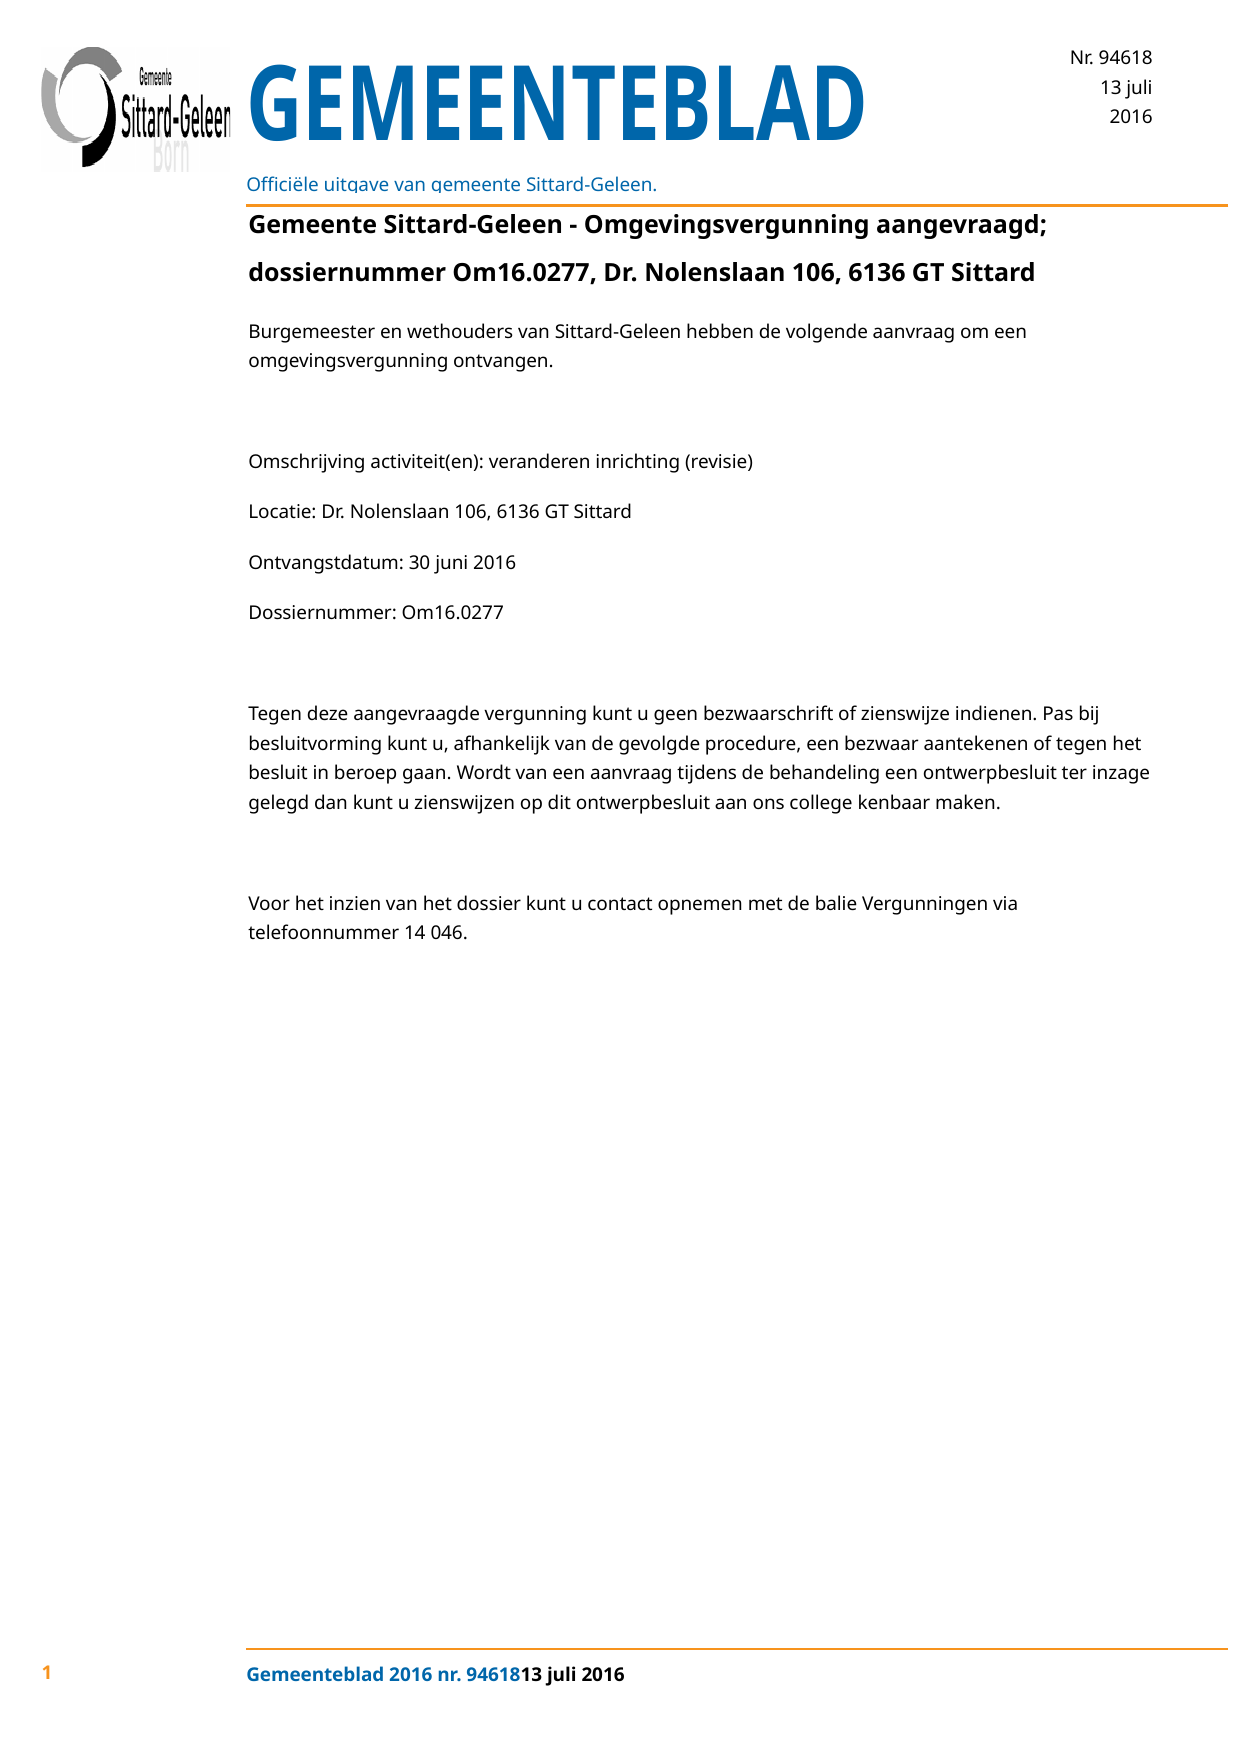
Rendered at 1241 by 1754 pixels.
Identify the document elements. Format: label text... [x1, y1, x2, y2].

text Dossiernummer: Om16.0277 [248, 599, 1152, 625]
text Ontvangstdatum: 30 juni 2016 [248, 549, 1152, 575]
picture [41, 47, 231, 172]
text Tegen deze aangevraagde vergunning kunt u geen bezwaarschrift of zienswijze indienen. Pas bij besluitvorming kunt u, afhankelijk van de gevolgde procedure, een bezwaar aantekenen of tegen het besluit in beroep gaan. Wordt van een aanvraag tijdens de behandeling een ontwerpbesluit ter inzage gelegd dan kunt u zienswijzen op dit ontwerpbesluit aan ons college kenbaar maken. [248, 700, 1152, 815]
text Omschrijving activiteit(en): veranderen inrichting (revisie) [248, 448, 1152, 474]
text Gemeente Sittard-Geleen - Omgevingsvergunning aangevraagd; dossiernummer Om16.0277, Dr. Nolenslaan 106, 6136 GT Sittard [248, 207, 1152, 288]
text Burgemeester en wethouders van Sittard-Geleen hebben de volgende aanvraag om een omgevingsvergunning ontvangen. [248, 318, 1152, 373]
text Voor het inzien van het dossier kunt u contact opnemen met de balie Vergunningen via telefoonnummer 14 046. [248, 890, 1152, 945]
text Locatie: Dr. Nolenslaan 106, 6136 GT Sittard [248, 499, 1152, 524]
